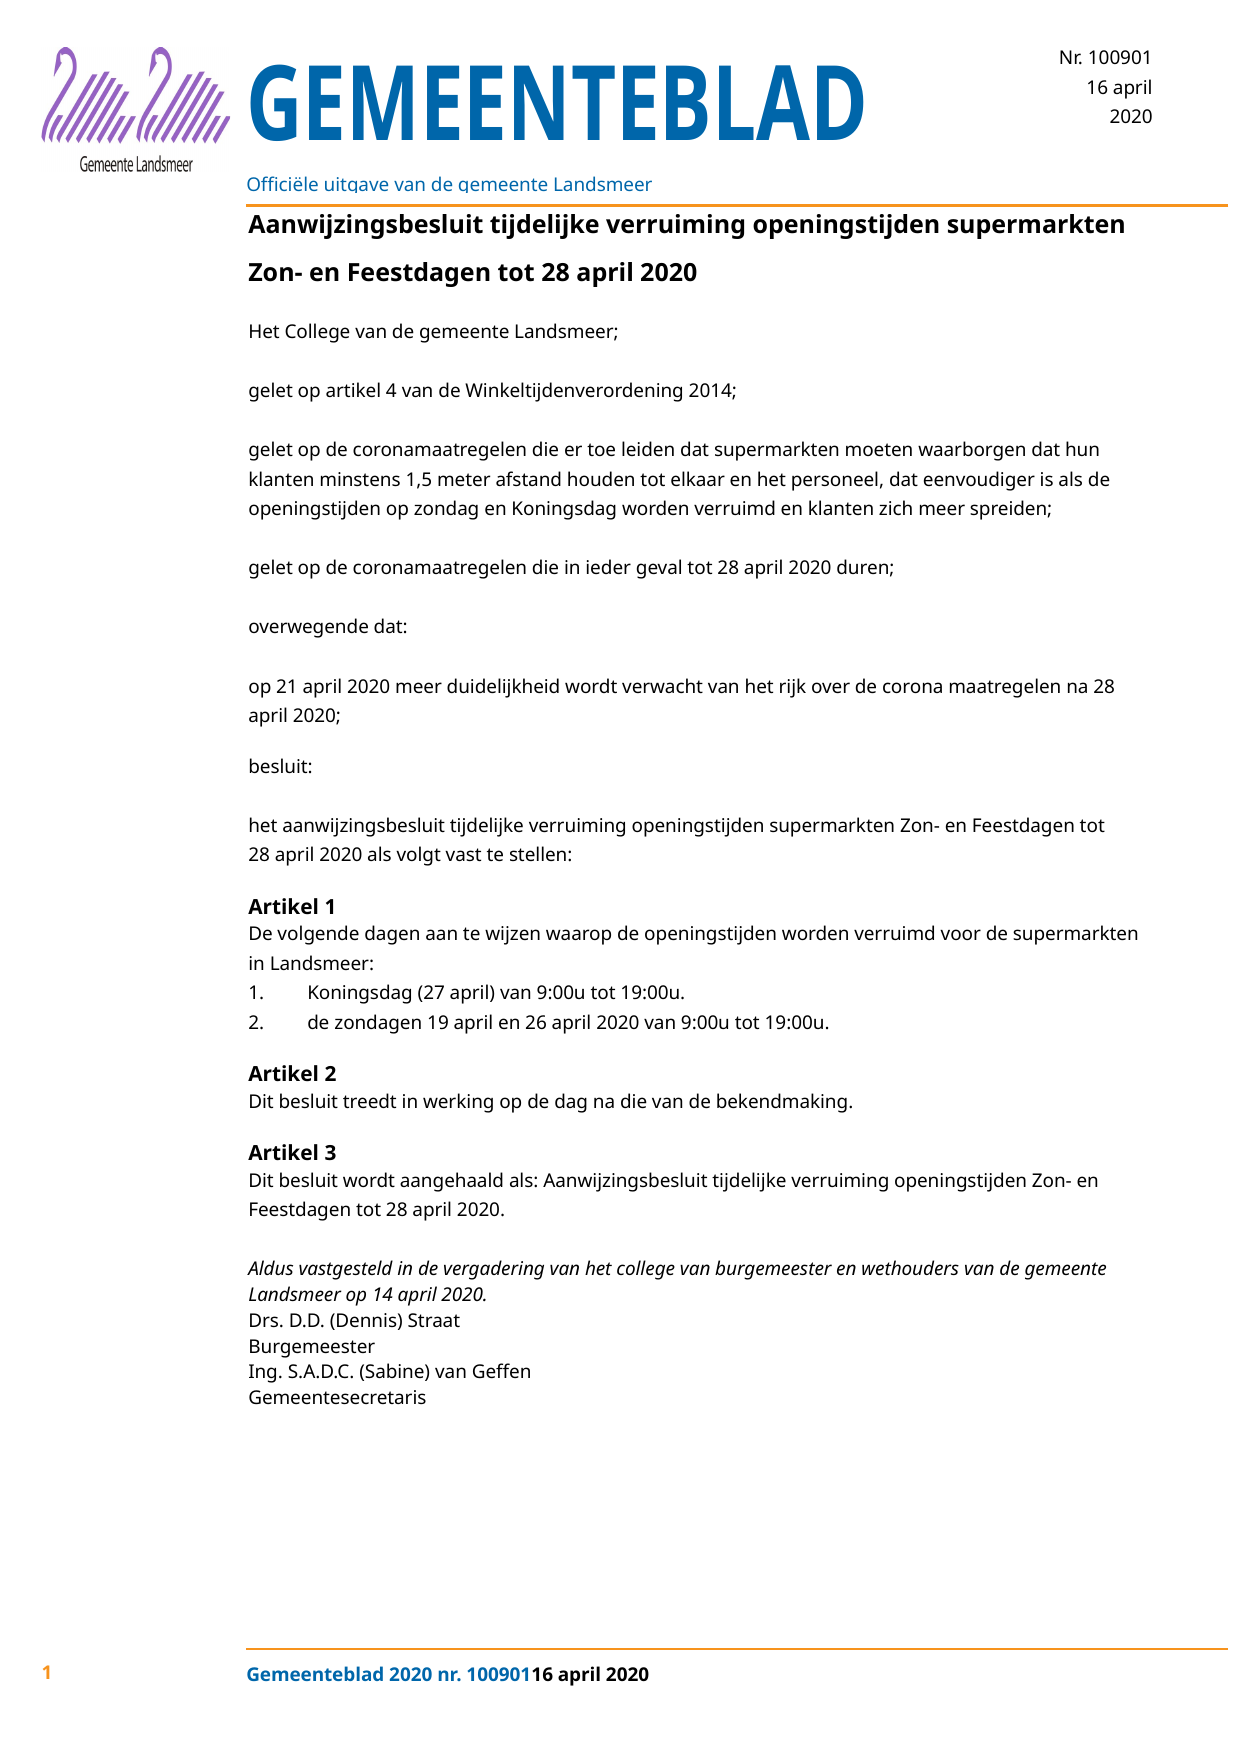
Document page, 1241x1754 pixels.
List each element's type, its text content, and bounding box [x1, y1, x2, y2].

text Burgemeester [248, 1333, 1152, 1358]
text Gemeentesecretaris [248, 1384, 1152, 1410]
text De volgende dagen aan te wijzen waarop de openingstijden worden verruimd voor de supermarkten in Landsmeer: [248, 920, 1152, 976]
text Drs. D.D. (Dennis) Straat [248, 1307, 1152, 1333]
text op 21 april 2020 meer duidelijkheid wordt verwacht van het rijk over de corona maatregelen na 28 april 2020; [248, 673, 1152, 728]
text het aanwijzingsbesluit tijdelijke verruiming openingstijden supermarkten Zon- en Feestdagen tot 28 april 2020 als volgt vast te stellen: [248, 812, 1152, 867]
list de zondagen 19 april en 26 april 2020 van 9:00u tot 19:00u. [248, 1009, 1152, 1035]
list Koningsdag (27 april) van 9:00u tot 19:00u. [248, 979, 1152, 1005]
text gelet op artikel 4 van de Winkeltijdenverordening 2014; [248, 377, 1152, 403]
text overwegende dat: [248, 614, 1152, 639]
text Aanwijzingsbesluit tijdelijke verruiming openingstijden supermarkten Zon- en Feestdagen tot 28 april 2020 [248, 207, 1152, 288]
text Dit besluit treedt in werking op de dag na die van de bekendmaking. [248, 1088, 1152, 1114]
text Aldus vastgesteld in de vergadering van het college van burgemeester en wethouders van de gemeente Landsmeer op 14 april 2020. [248, 1256, 1152, 1307]
text Ing. S.A.D.C. (Sabine) van Geffen [248, 1358, 1152, 1384]
text Artikel 3 [248, 1138, 1152, 1167]
text Artikel 1 [248, 892, 1152, 920]
text Dit besluit wordt aangehaald als: Aanwijzingsbesluit tijdelijke verruiming openingstijden Zon- en Feestdagen tot 28 april 2020. [248, 1167, 1152, 1222]
text Het College van de gemeente Landsmeer; [248, 318, 1152, 344]
text gelet op de coronamaatregelen die in ieder geval tot 28 april 2020 duren; [248, 554, 1152, 580]
text besluit: [248, 753, 1152, 778]
text Artikel 2 [248, 1059, 1152, 1088]
text gelet op de coronamaatregelen die er toe leiden dat supermarkten moeten waarborgen dat hun klanten minstens 1,5 meter afstand houden tot elkaar en het personeel, dat eenvoudiger is als de openingstijden op zondag en Koningsdag worden verruimd en klanten zich meer spreiden; [248, 436, 1152, 521]
picture [41, 47, 231, 172]
